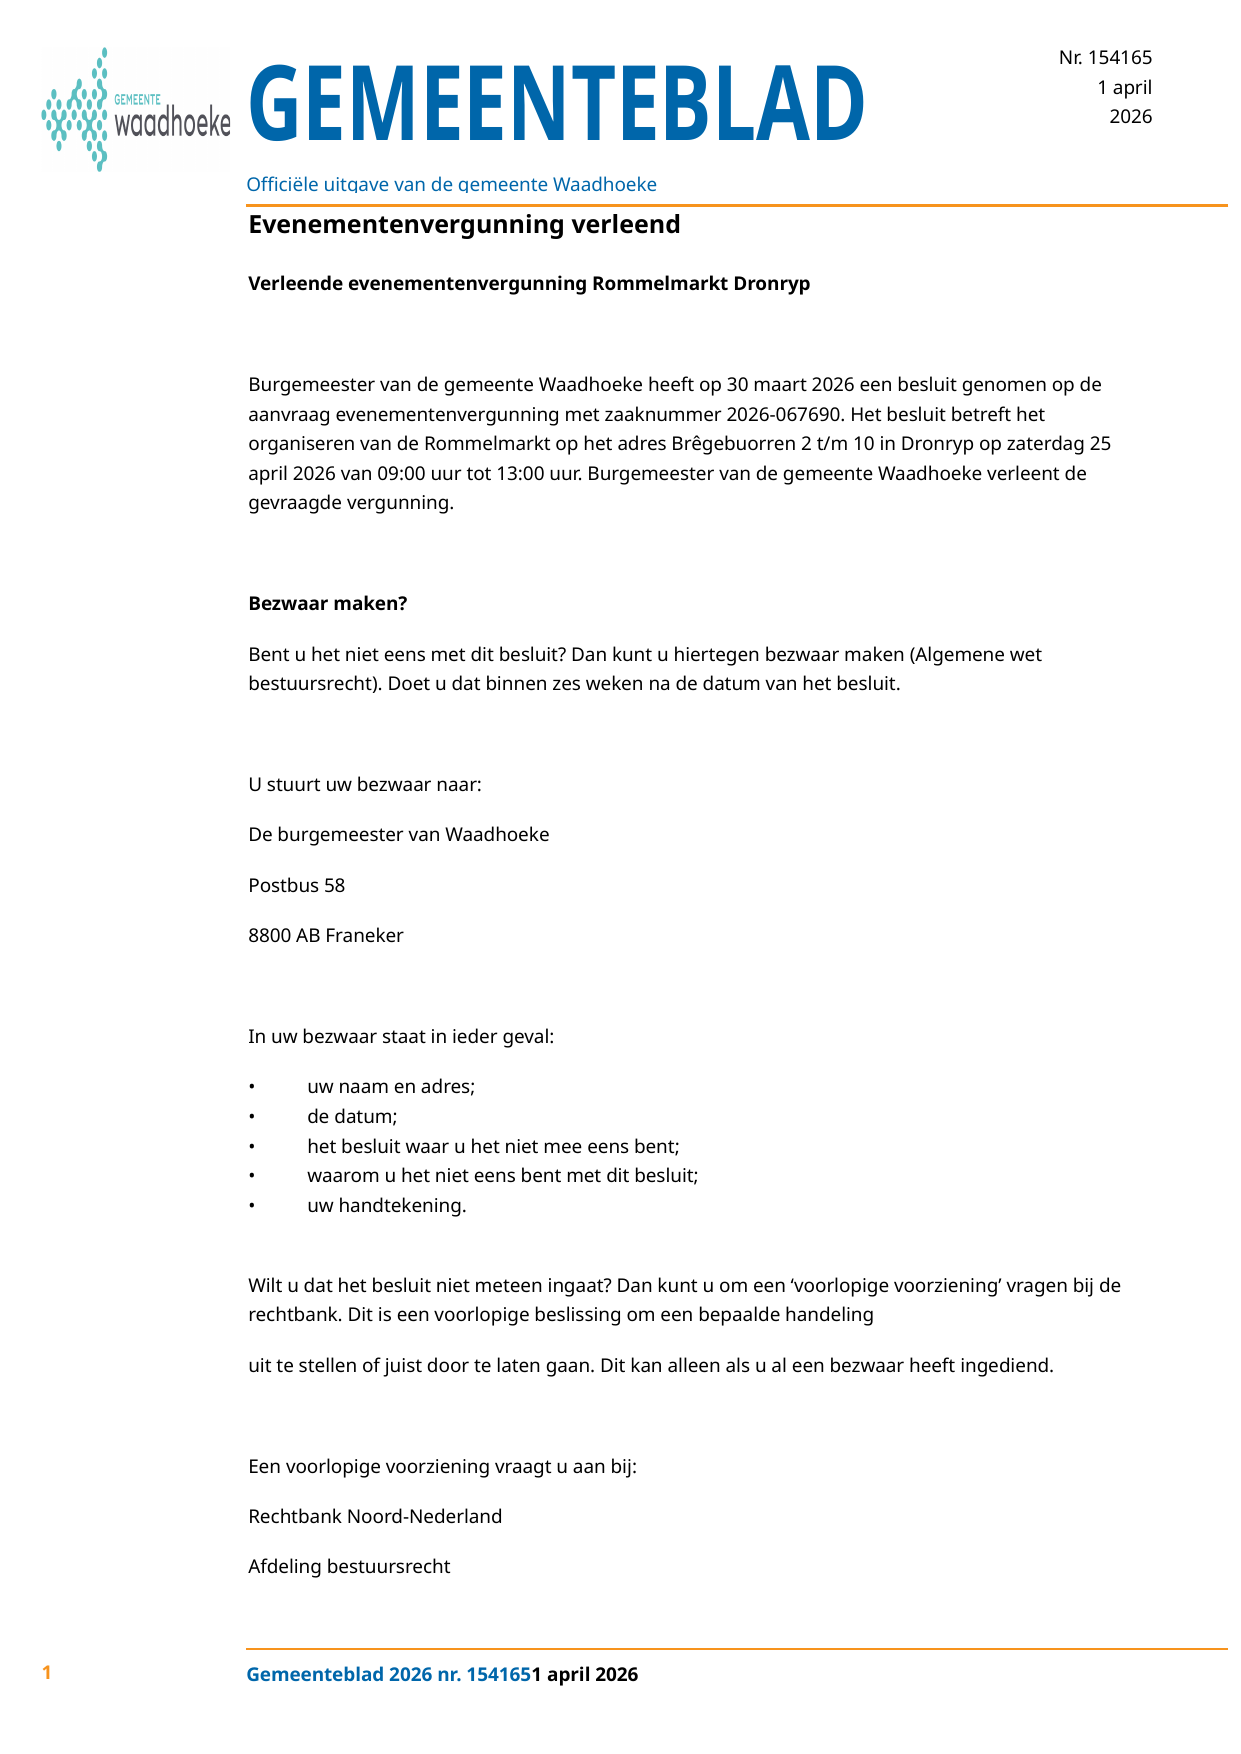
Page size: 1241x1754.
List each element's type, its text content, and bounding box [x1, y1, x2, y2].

text Evenementenvergunning verleend [248, 207, 1152, 241]
list waarom u het niet eens bent met dit besluit; [248, 1162, 1152, 1188]
list de datum; [248, 1103, 1152, 1129]
text Burgemeester van de gemeente Waadhoeke heeft op 30 maart 2026 een besluit genomen op de aanvraag evenementenvergunning met zaaknummer 2026-067690. Het besluit betreft het organiseren van de Rommelmarkt op het adres Brêgebuorren 2 t/m 10 in Dronryp op zaterdag 25 april 2026 van 09:00 uur tot 13:00 uur. Burgemeester van de gemeente Waadhoeke verleent de gevraagde vergunning. [248, 371, 1152, 515]
text Bent u het niet eens met dit besluit? Dan kunt u hiertegen bezwaar maken (Algemene wet bestuursrecht). Doet u dat binnen zes weken na de datum van het besluit. [248, 641, 1152, 696]
text Een voorlopige voorziening vraagt u aan bij: [248, 1453, 1152, 1478]
text Verleende evenementenvergunning Rommelmarkt Dronryp [248, 270, 1152, 296]
list uw naam en adres; [248, 1074, 1152, 1099]
list het besluit waar u het niet mee eens bent; [248, 1133, 1152, 1158]
text Afdeling bestuursrecht [248, 1554, 1152, 1579]
text De burgemeester van Waadhoeke [248, 822, 1152, 847]
list uw handtekening. [248, 1192, 1152, 1218]
text uit te stellen of juist door te laten gaan. Dit kan alleen als u al een bezwaar heeft ingediend. [248, 1352, 1152, 1378]
text Postbus 58 [248, 872, 1152, 898]
text Rechtbank Noord-Nederland [248, 1503, 1152, 1529]
picture [41, 47, 231, 172]
text 8800 AB Franeker [248, 922, 1152, 948]
text U stuurt uw bezwaar naar: [248, 771, 1152, 797]
text Wilt u dat het besluit niet meteen ingaat? Dan kunt u om een ‘voorlopige voorziening’ vragen bij de rechtbank. Dit is een voorlopige beslissing om een bepaalde handeling [248, 1272, 1152, 1327]
text Bezwaar maken? [248, 590, 1152, 616]
text In uw bezwaar staat in ieder geval: [248, 1023, 1152, 1049]
